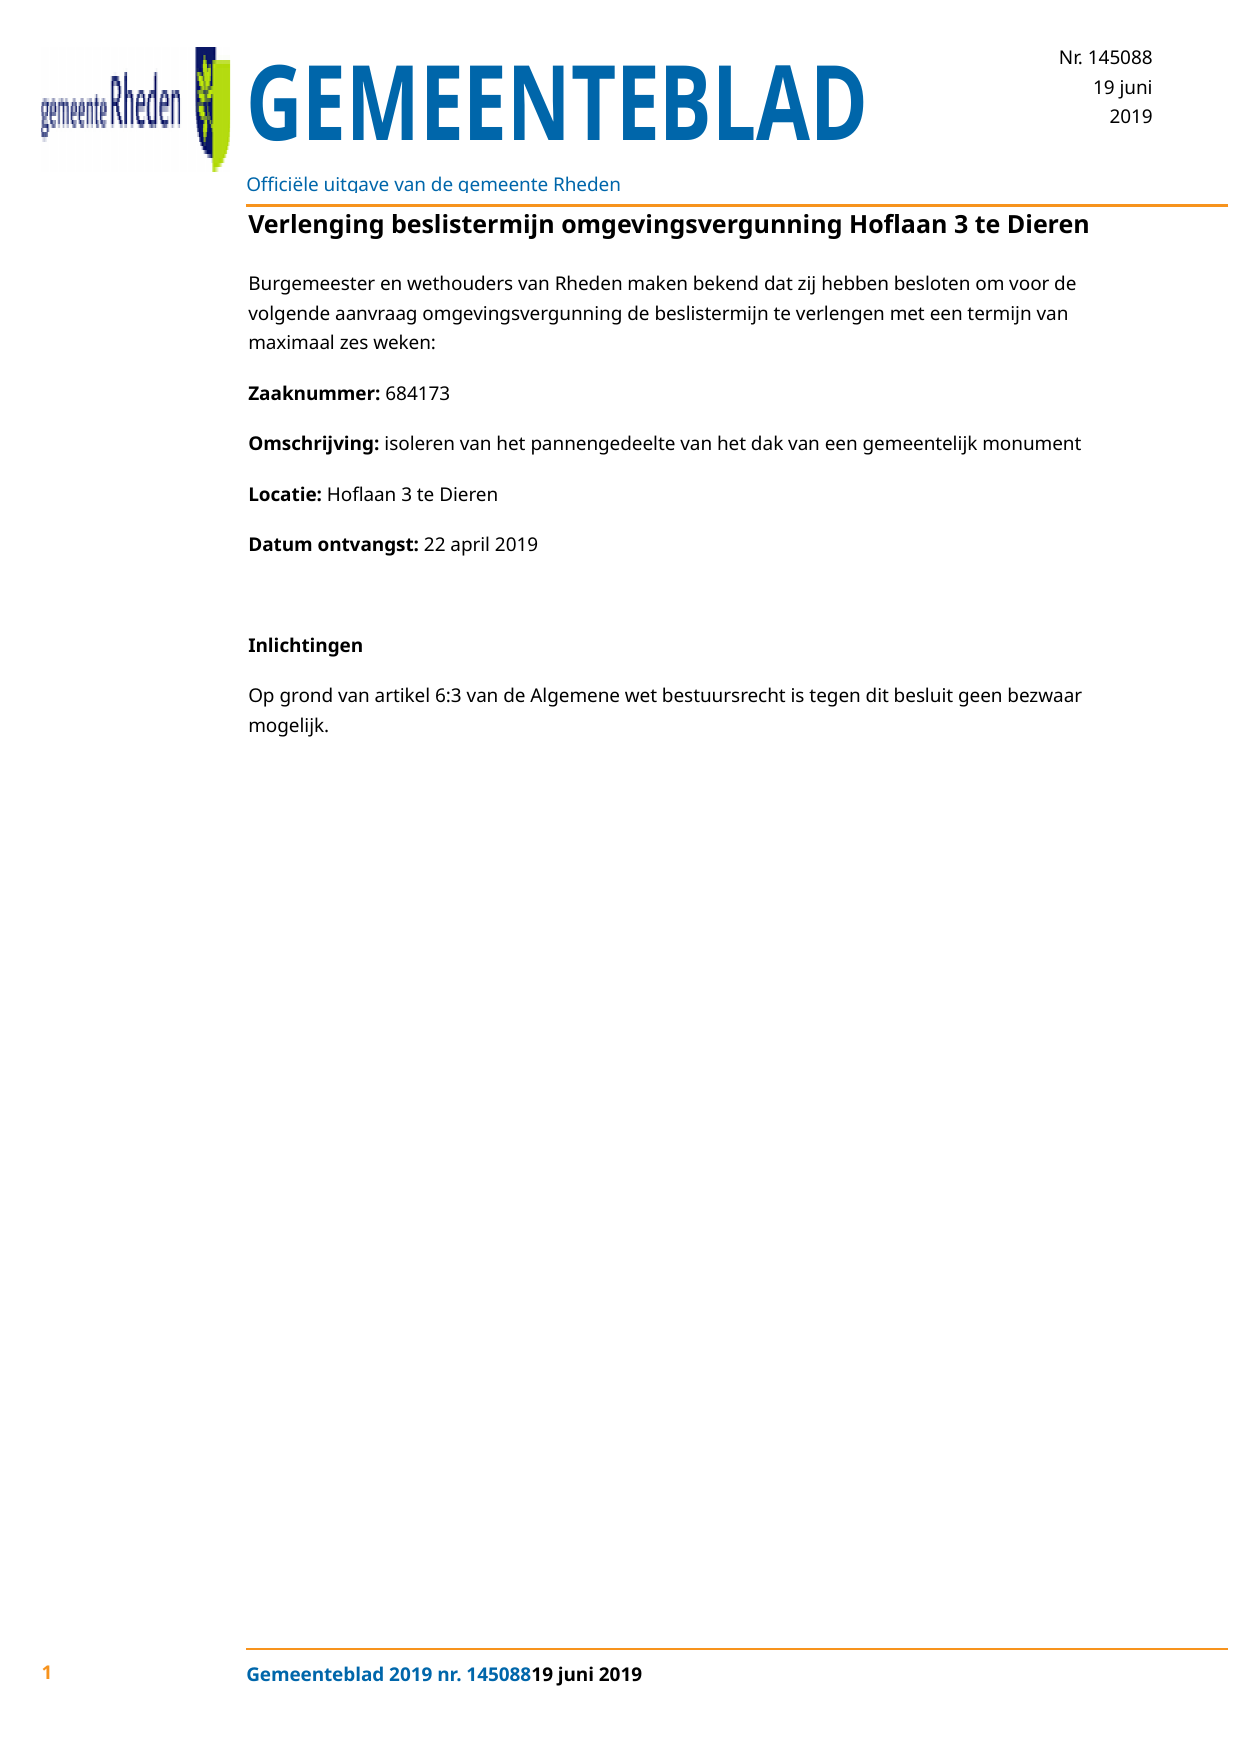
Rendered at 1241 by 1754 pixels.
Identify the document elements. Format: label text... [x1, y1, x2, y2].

text Datum ontvangst: 22 april 2019 [248, 531, 1152, 557]
text Inlichtingen [248, 632, 1152, 658]
text Verlenging beslistermijn omgevingsvergunning Hoflaan 3 te Dieren [248, 207, 1152, 241]
text Omschrijving: isoleren van het pannengedeelte van het dak van een gemeentelijk monument [248, 430, 1152, 456]
text Zaaknummer: 684173 [248, 380, 1152, 406]
text Op grond van artikel 6:3 van de Algemene wet bestuursrecht is tegen dit besluit geen bezwaar mogelijk. [248, 682, 1152, 738]
picture [41, 47, 231, 172]
text Locatie: Hoflaan 3 te Dieren [248, 481, 1152, 506]
text Burgemeester en wethouders van Rheden maken bekend dat zij hebben besloten om voor de volgende aanvraag omgevingsvergunning de beslistermijn te verlengen met een termijn van maximaal zes weken: [248, 270, 1152, 355]
